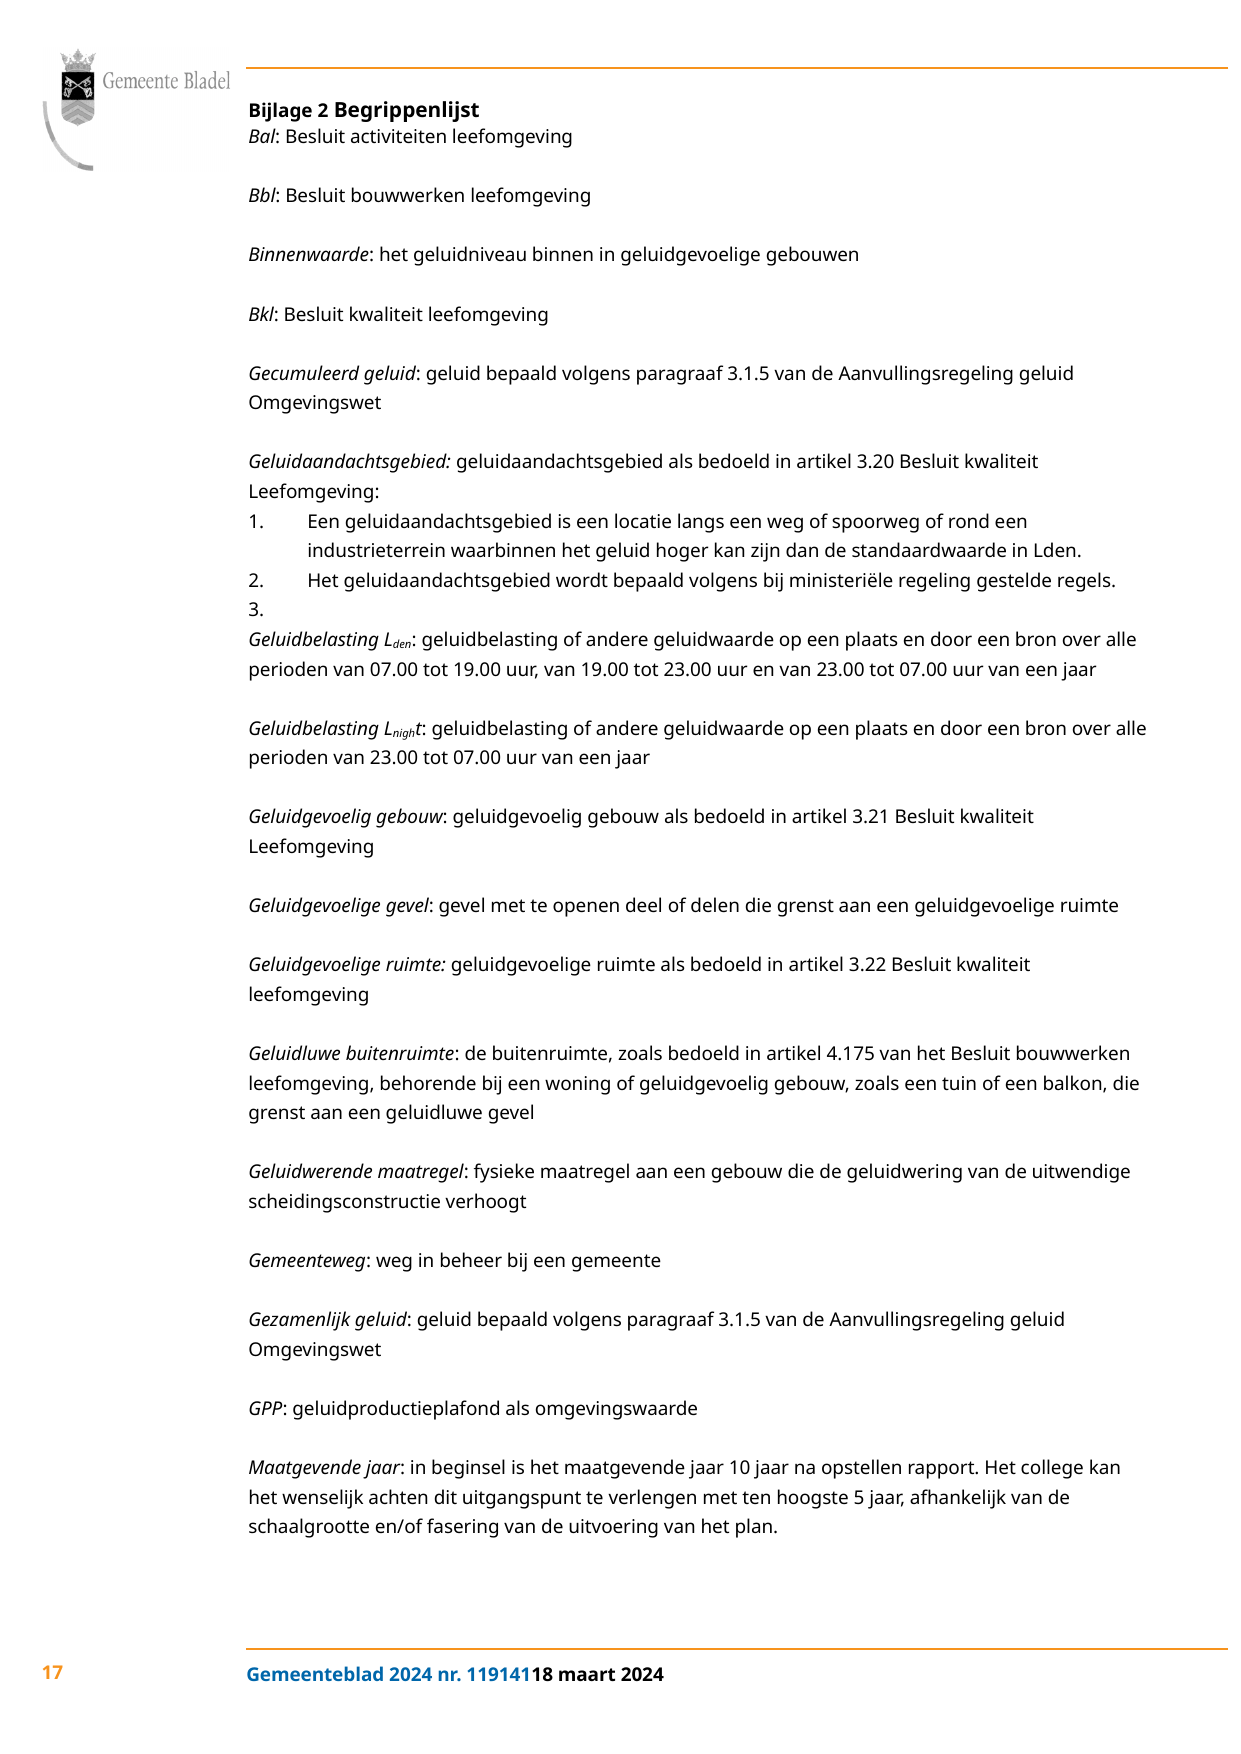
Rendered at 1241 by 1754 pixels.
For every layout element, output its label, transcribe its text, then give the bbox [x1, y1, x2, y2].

text Geluidwerende maatregel: fysieke maatregel aan een gebouw die de geluidwering van de uitwendige scheidingsconstructie verhoogt [248, 1159, 1152, 1214]
text Bbl: Besluit bouwwerken leefomgeving [248, 182, 1152, 208]
text Bkl: Besluit kwaliteit leefomgeving [248, 301, 1152, 327]
text Bal: Besluit activiteiten leefomgeving [248, 123, 1152, 149]
text Bijlage 2 Begrippenlijst [248, 95, 1152, 123]
text Geluidgevoelige gevel: gevel met te openen deel of delen die grenst aan een geluidgevoelige ruimte [248, 892, 1152, 918]
text Geluidgevoelig gebouw: geluidgevoelig gebouw als bedoeld in artikel 3.21 Besluit kwaliteit Leefomgeving [248, 804, 1152, 859]
text Geluidbelasting Lnight: geluidbelasting of andere geluidwaarde op een plaats en door een bron over alle perioden van 23.00 tot 07.00 uur van een jaar [248, 715, 1152, 770]
text Geluidluwe buitenruimte: de buitenruimte, zoals bedoeld in artikel 4.175 van het Besluit bouwwerken leefomgeving, behorende bij een woning of geluidgevoelig gebouw, zoals een tuin of een balkon, die grenst aan een geluidluwe gevel [248, 1040, 1152, 1125]
list Het geluidaandachtsgebied wordt bepaald volgens bij ministeriële regeling gestelde regels. [248, 567, 1152, 593]
text GPP: geluidproductieplafond als omgevingswaarde [248, 1395, 1152, 1421]
text Gecumuleerd geluid: geluid bepaald volgens paragraaf 3.1.5 van de Aanvullingsregeling geluid Omgevingswet [248, 360, 1152, 415]
text Geluidaandachtsgebied: geluidaandachtsgebied als bedoeld in artikel 3.20 Besluit kwaliteit Leefomgeving: [248, 449, 1152, 504]
text Maatgevende jaar: in beginsel is het maatgevende jaar 10 jaar na opstellen rapport. Het college kan het wenselijk achten dit uitgangspunt te verlengen met ten hoogste 5 jaar, afhankelijk van de schaalgrootte en/of fasering van de uitvoering van het plan. [248, 1454, 1152, 1539]
text Gezamenlijk geluid: geluid bepaald volgens paragraaf 3.1.5 van de Aanvullingsregeling geluid Omgevingswet [248, 1307, 1152, 1362]
text Geluidgevoelige ruimte: geluidgevoelige ruimte als bedoeld in artikel 3.22 Besluit kwaliteit leefomgeving [248, 952, 1152, 1007]
text Gemeenteweg: weg in beheer bij een gemeente [248, 1247, 1152, 1273]
text Geluidbelasting Lden: geluidbelasting of andere geluidwaarde op een plaats en door een bron over alle perioden van 07.00 tot 19.00 uur, van 19.00 tot 23.00 uur en van 23.00 tot 07.00 uur van een jaar [248, 626, 1152, 682]
list Een geluidaandachtsgebied is een locatie langs een weg of spoorweg of rond een industrieterrein waarbinnen het geluid hoger kan zijn dan de standaardwaarde in Lden. [248, 508, 1152, 563]
picture [41, 47, 231, 172]
text Binnenwaarde: het geluidniveau binnen in geluidgevoelige gebouwen [248, 242, 1152, 267]
